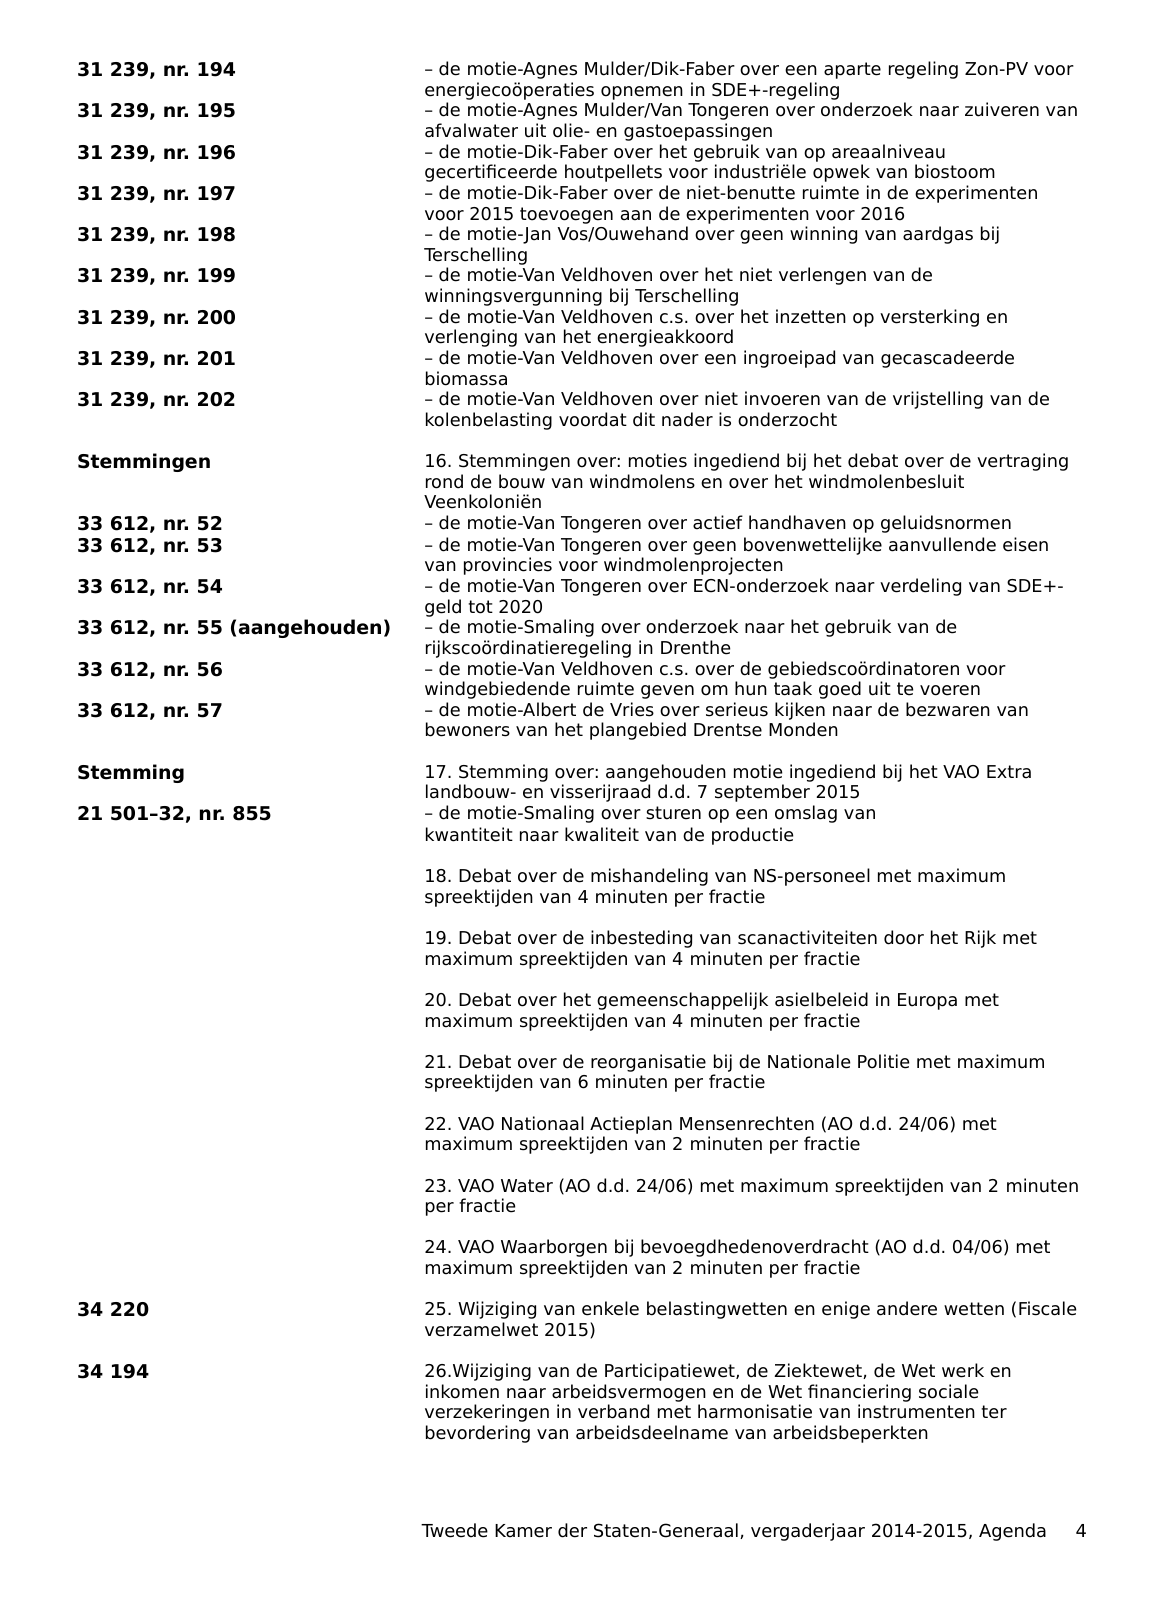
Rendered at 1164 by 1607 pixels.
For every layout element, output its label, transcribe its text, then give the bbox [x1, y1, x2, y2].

table_cell 31 239, nr. 198 [77, 224, 401, 265]
table_cell 33 612, nr. 54 [77, 576, 401, 617]
table_cell [77, 1444, 401, 1464]
table_cell [401, 1155, 418, 1176]
table_cell 31 239, nr. 196 [77, 142, 401, 183]
table_cell [418, 1093, 1087, 1114]
table_cell [77, 990, 401, 1031]
table_cell [418, 1341, 1087, 1361]
table_cell [401, 265, 418, 307]
table_cell – de motie-Van Veldhoven c.s. over de gebiedscoördinatoren voor windgebiedende ruimte geven om hun taak goed uit te voeren [418, 659, 1087, 700]
table_cell [418, 969, 1087, 990]
table_cell [418, 430, 1087, 451]
table_cell 31 239, nr. 199 [77, 265, 401, 307]
table_cell 31 239, nr. 201 [77, 348, 401, 389]
table_cell [418, 741, 1087, 762]
table_cell [401, 700, 418, 741]
table_cell [77, 908, 401, 928]
table_cell [77, 1176, 401, 1217]
table_cell [401, 908, 418, 928]
table_cell – de motie-Dik-Faber over de niet-benutte ruimte in de experimenten voor 2015 toevoegen aan de experimenten voor 2016 [418, 183, 1087, 224]
table_cell [401, 1299, 418, 1341]
table_cell [401, 224, 418, 265]
table_cell [418, 1155, 1087, 1176]
table_cell – de motie-Albert de Vries over serieus kijken naar de bezwaren van bewoners van het plangebied Drentse Monden [418, 700, 1087, 741]
table_cell [77, 969, 401, 990]
table_cell [401, 183, 418, 224]
table_cell 16. Stemmingen over: moties ingediend bij het debat over de vertraging rond de bouw van windmolens en over het windmolenbesluit Veenkoloniën [418, 451, 1087, 513]
table_cell [77, 866, 401, 907]
table_cell [401, 389, 418, 430]
table_cell 34 194 [77, 1361, 401, 1444]
table_cell – de motie-Agnes Mulder/Dik-Faber over een aparte regeling Zon-PV voor energiecoöperaties opnemen in SDE+-regeling [418, 59, 1087, 100]
table_cell [401, 535, 418, 576]
table_cell [401, 762, 418, 803]
table_cell [401, 576, 418, 617]
table_cell [401, 1031, 418, 1052]
table_cell [77, 928, 401, 969]
table_cell – de motie-Smaling over sturen op een omslag van [418, 803, 1087, 825]
table_cell 23. VAO Water (AO d.d. 24/06) met maximum spreektijden van 2 minuten per fractie [418, 1176, 1087, 1217]
table_cell [401, 451, 418, 513]
table_cell [77, 741, 401, 762]
table_cell [401, 348, 418, 389]
table_cell 33 612, nr. 52 [77, 513, 401, 535]
table_cell 18. Debat over de mishandeling van NS-personeel met maximum spreektijden van 4 minuten per fractie [418, 866, 1087, 907]
table_cell – de motie-Van Veldhoven over een ingroeipad van gecascadeerde biomassa [418, 348, 1087, 389]
table_cell 31 239, nr. 195 [77, 100, 401, 142]
table_cell [401, 1114, 418, 1155]
table_cell [401, 659, 418, 700]
table_cell 33 612, nr. 57 [77, 700, 401, 741]
table_cell – de motie-Van Veldhoven over niet invoeren van de vrijstelling van de kolenbelasting voordat dit nader is onderzocht [418, 389, 1087, 430]
table_cell kwantiteit naar kwaliteit van de productie [418, 825, 1087, 846]
table_cell [418, 1279, 1087, 1299]
table_cell – de motie-Van Veldhoven over het niet verlengen van de winningsvergunning bij Terschelling [418, 265, 1087, 307]
table_cell [77, 825, 401, 846]
table_cell 19. Debat over de inbesteding van scanactiviteiten door het Rijk met maximum spreektijden van 4 minuten per fractie [418, 928, 1087, 969]
table_cell [401, 142, 418, 183]
table_cell [401, 1052, 418, 1093]
table_cell Stemmingen [77, 451, 401, 513]
table_cell 21. Debat over de reorganisatie bij de Nationale Politie met maximum spreektijden van 6 minuten per fractie [418, 1052, 1087, 1093]
table_cell [77, 430, 401, 451]
table_cell – de motie-Van Veldhoven c.s. over het inzetten op versterking en verlenging van het energieakkoord [418, 307, 1087, 348]
table_cell 33 612, nr. 55 (aangehouden) [77, 617, 401, 658]
table_cell [401, 513, 418, 535]
table_cell 34 220 [77, 1299, 401, 1341]
table_cell 21 501–32, nr. 855 [77, 803, 401, 825]
table_cell [77, 1052, 401, 1093]
table_cell 26.Wijziging van de Participatiewet, de Ziektewet, de Wet werk en inkomen naar arbeidsvermogen en de Wet financiering sociale verzekeringen in verband met harmonisatie van instrumenten ter bevordering van arbeidsdeelname van arbeidsbeperkten [418, 1361, 1087, 1444]
table_cell [77, 1031, 401, 1052]
table_cell [418, 1031, 1087, 1052]
table_cell [418, 846, 1087, 866]
table_cell [401, 928, 418, 969]
table_cell [401, 100, 418, 142]
table_cell [401, 1341, 418, 1361]
table_cell [77, 1238, 401, 1279]
table_cell [401, 803, 418, 825]
table_cell [401, 846, 418, 866]
table_cell – de motie-Smaling over onderzoek naar het gebruik van de rijkscoördinatieregeling in Drenthe [418, 617, 1087, 658]
table_cell 31 239, nr. 197 [77, 183, 401, 224]
table_cell 33 612, nr. 56 [77, 659, 401, 700]
table_cell – de motie-Dik-Faber over het gebruik van op areaalniveau gecertificeerde houtpellets voor industriële opwek van biostoom [418, 142, 1087, 183]
table_cell [401, 866, 418, 907]
table_cell 31 239, nr. 194 [77, 59, 401, 100]
table_cell 20. Debat over het gemeenschappelijk asielbeleid in Europa met maximum spreektijden van 4 minuten per fractie [418, 990, 1087, 1031]
table_cell [77, 1114, 401, 1155]
table_cell – de motie-Van Tongeren over actief handhaven op geluidsnormen [418, 513, 1087, 535]
table_cell 24. VAO Waarborgen bij bevoegdhedenoverdracht (AO d.d. 04/06) met maximum spreektijden van 2 minuten per fractie [418, 1238, 1087, 1279]
table_cell – de motie-Van Tongeren over ECN-onderzoek naar verdeling van SDE+-geld tot 2020 [418, 576, 1087, 617]
table_cell [401, 1093, 418, 1114]
table_cell [77, 1217, 401, 1237]
table_cell [77, 1341, 401, 1361]
table_cell [401, 1217, 418, 1237]
table_cell [401, 59, 418, 100]
table_cell [401, 1444, 418, 1464]
table_cell – de motie-Agnes Mulder/Van Tongeren over onderzoek naar zuiveren van afvalwater uit olie- en gastoepassingen [418, 100, 1087, 142]
table_cell [77, 846, 401, 866]
table_cell [401, 1238, 418, 1279]
table_cell [418, 1217, 1087, 1237]
table_cell [401, 430, 418, 451]
table_cell [401, 617, 418, 658]
table_cell [401, 969, 418, 990]
table_cell [401, 741, 418, 762]
table_cell [77, 1279, 401, 1299]
table_cell 31 239, nr. 200 [77, 307, 401, 348]
table_cell 33 612, nr. 53 [77, 535, 401, 576]
table_cell 22. VAO Nationaal Actieplan Mensenrechten (AO d.d. 24/06) met maximum spreektijden van 2 minuten per fractie [418, 1114, 1087, 1155]
table_cell [401, 1279, 418, 1299]
table_cell [418, 1444, 1087, 1464]
table_cell 17. Stemming over: aangehouden motie ingediend bij het VAO Extra landbouw- en visserijraad d.d. 7 september 2015 [418, 762, 1087, 803]
table_cell 25. Wijziging van enkele belastingwetten en enige andere wetten (Fiscale verzamelwet 2015) [418, 1299, 1087, 1341]
table_cell – de motie-Van Tongeren over geen bovenwettelijke aanvullende eisen van provincies voor windmolenprojecten [418, 535, 1087, 576]
table_cell [401, 307, 418, 348]
table_cell [77, 1155, 401, 1176]
table_cell [77, 1093, 401, 1114]
table_cell [418, 908, 1087, 928]
table_cell – de motie-Jan Vos/Ouwehand over geen winning van aardgas bij Terschelling [418, 224, 1087, 265]
table_cell [401, 990, 418, 1031]
table_cell [401, 1361, 418, 1444]
table_cell [401, 825, 418, 846]
table_cell Stemming [77, 762, 401, 803]
table_cell 31 239, nr. 202 [77, 389, 401, 430]
table_cell [401, 1176, 418, 1217]
